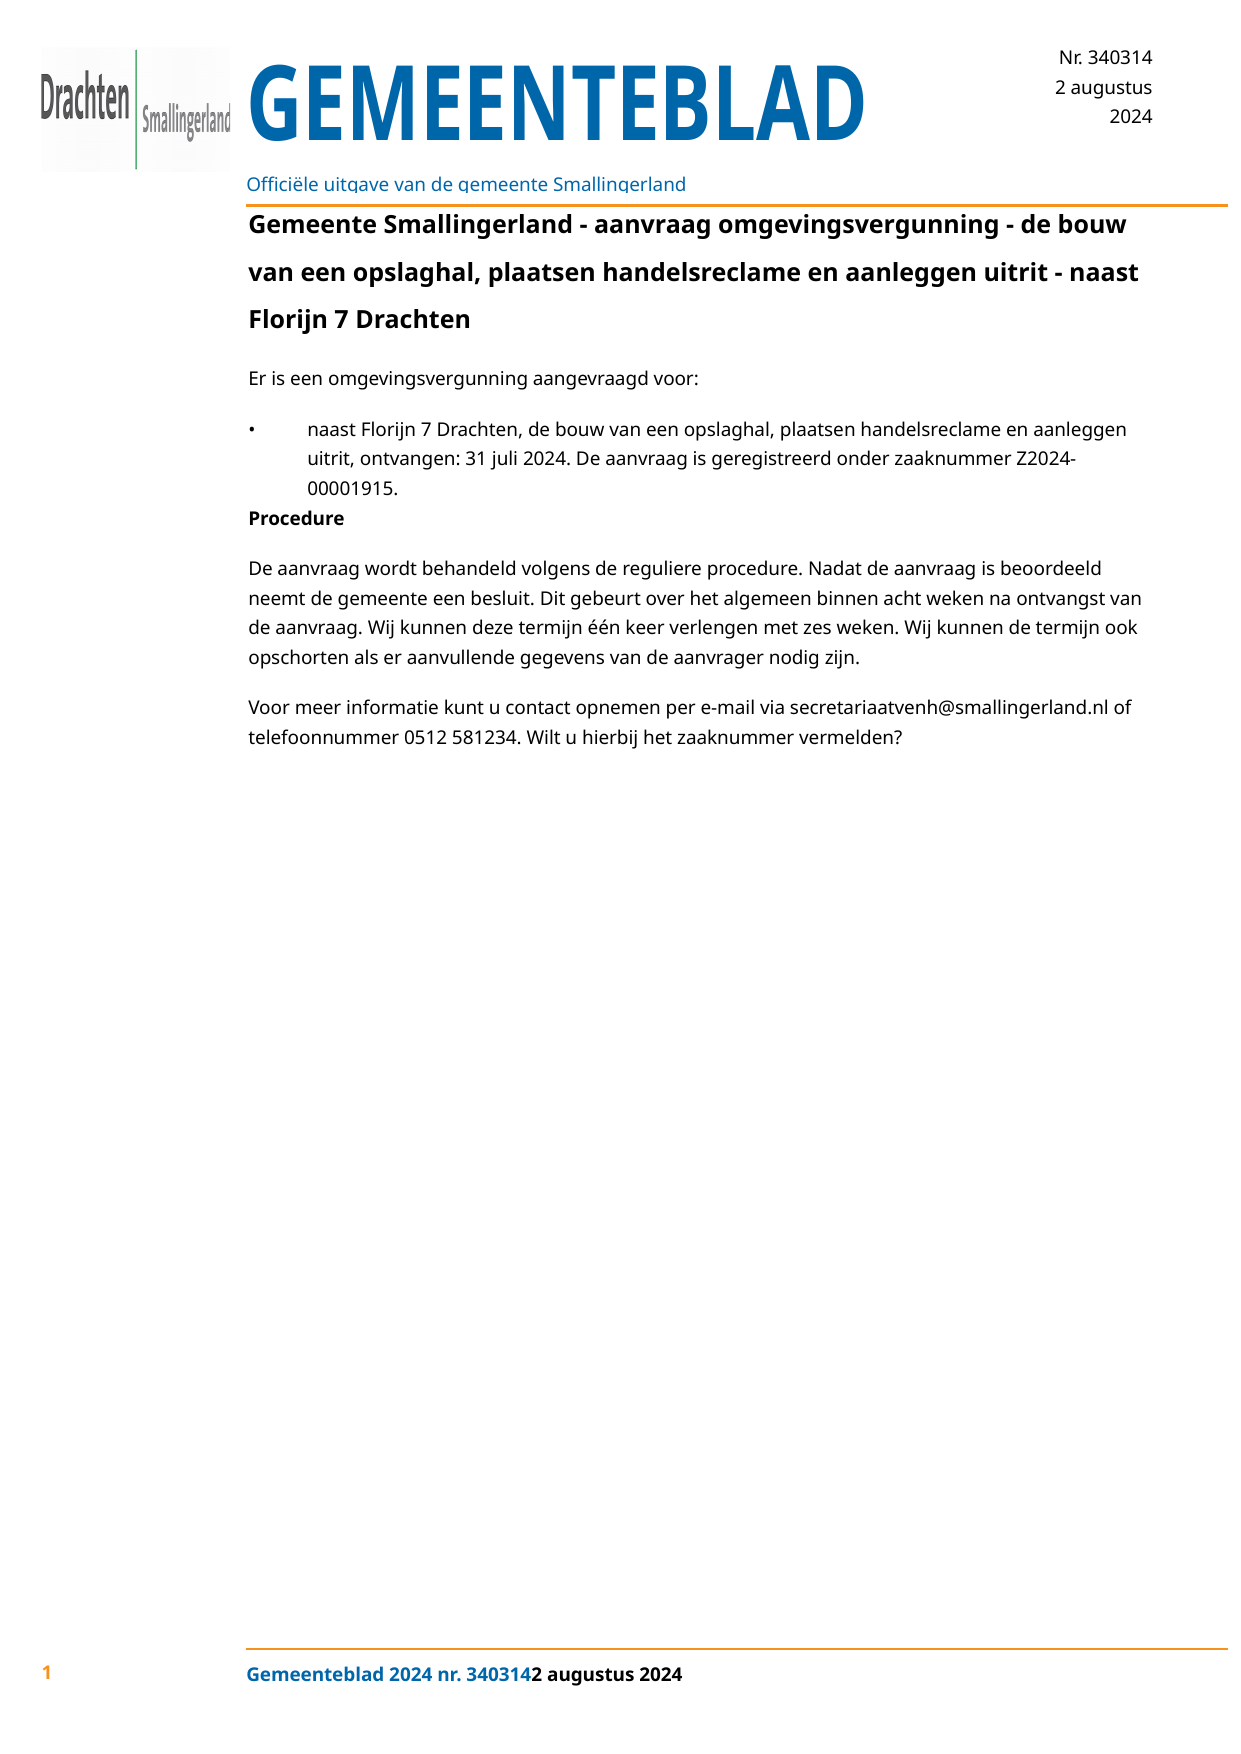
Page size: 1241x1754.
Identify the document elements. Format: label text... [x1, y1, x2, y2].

text Procedure [248, 505, 1152, 530]
picture [41, 47, 231, 172]
text De aanvraag wordt behandeld volgens de reguliere procedure. Nadat de aanvraag is beoordeeld neemt de gemeente een besluit. Dit gebeurt over het algemeen binnen acht weken na ontvangst van de aanvraag. Wij kunnen deze termijn één keer verlengen met zes weken. Wij kunnen de termijn ook opschorten als er aanvullende gegevens van de aanvrager nodig zijn. [248, 555, 1152, 669]
text Er is een omgevingsvergunning aangevraagd voor: [248, 366, 1152, 391]
list naast Florijn 7 Drachten, de bouw van een opslaghal, plaatsen handelsreclame en aanleggen uitrit, ontvangen: 31 juli 2024. De aanvraag is geregistreerd onder zaaknummer Z2024-00001915. [248, 416, 1152, 501]
text Voor meer informatie kunt u contact opnemen per e-mail via secretariaatvenh@smallingerland.nl of telefoonnummer 0512 581234. Wilt u hierbij het zaaknummer vermelden? [248, 694, 1152, 749]
text Gemeente Smallingerland - aanvraag omgevingsvergunning - de bouw van een opslaghal, plaatsen handelsreclame en aanleggen uitrit - naast Florijn 7 Drachten [248, 207, 1152, 336]
